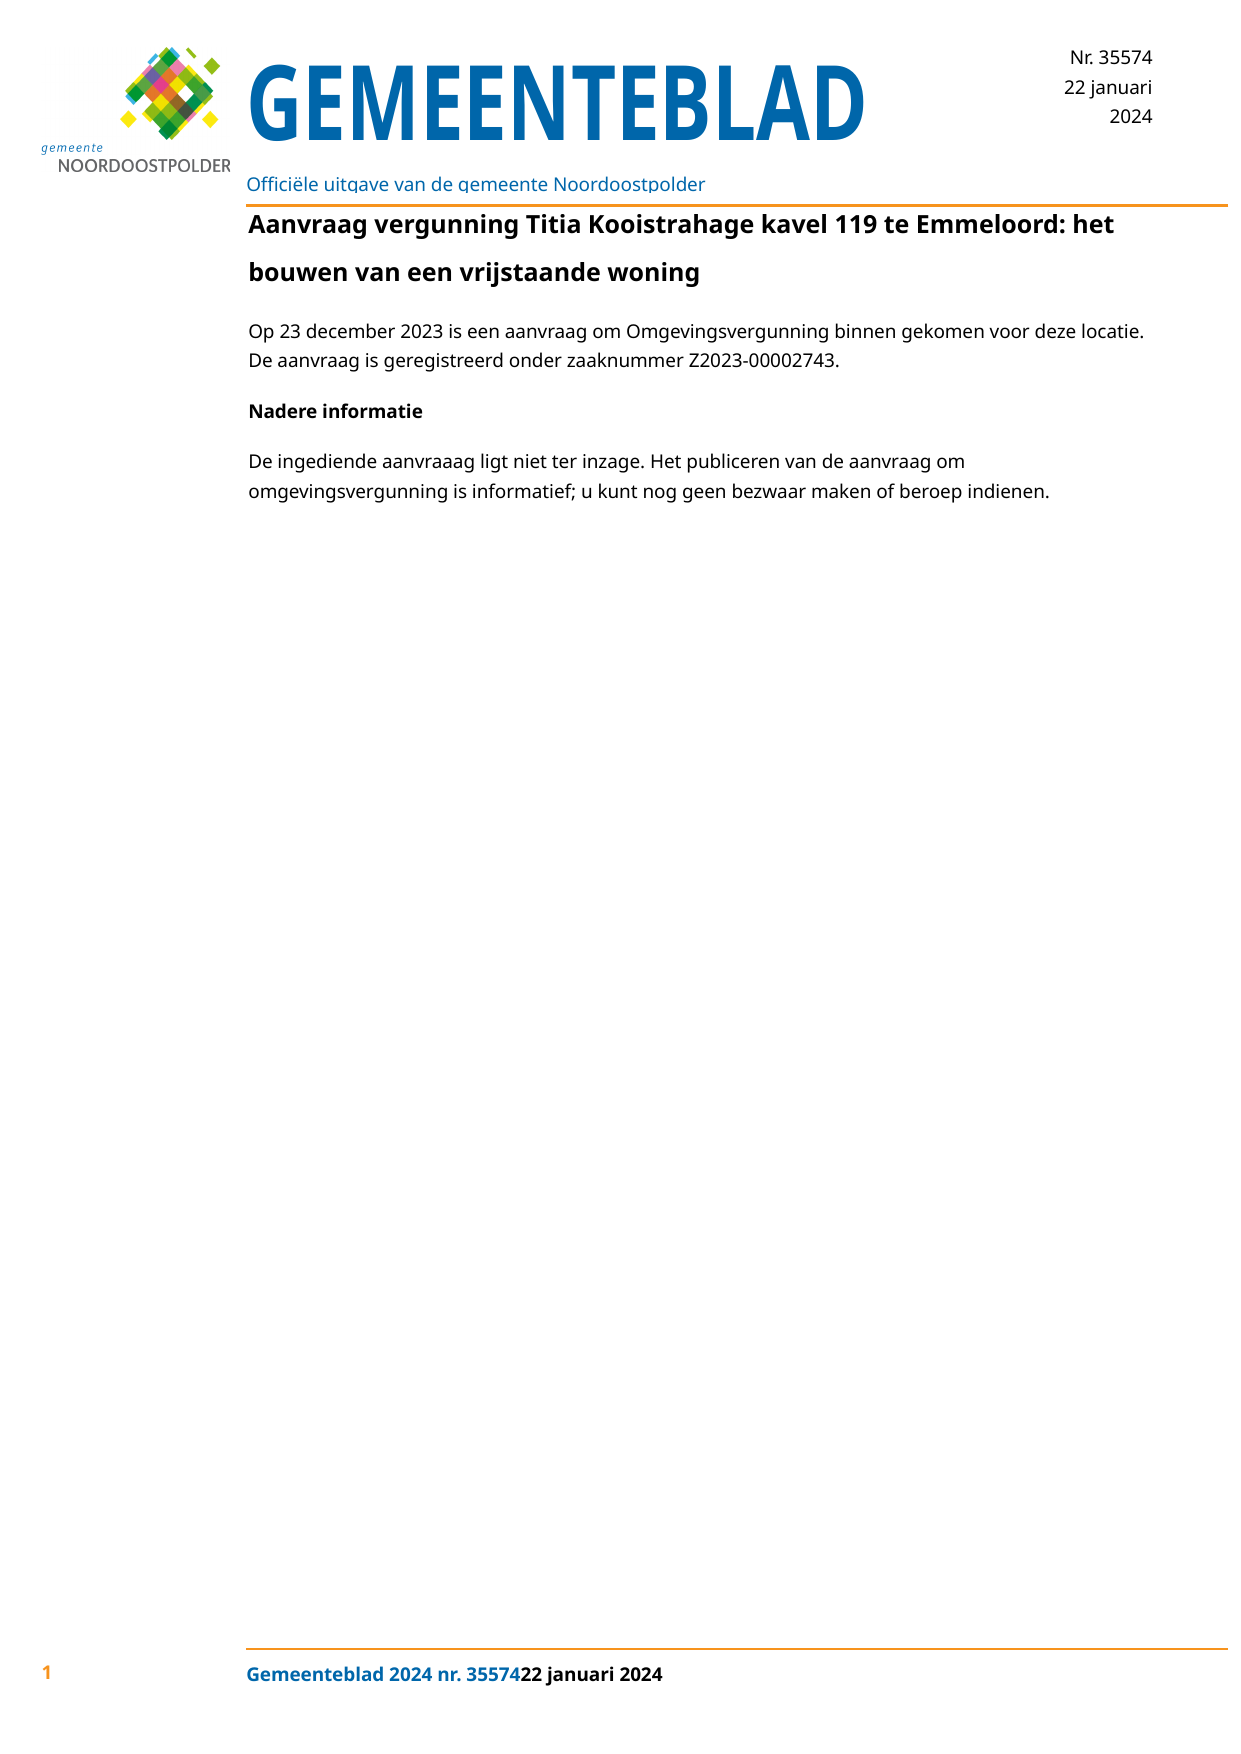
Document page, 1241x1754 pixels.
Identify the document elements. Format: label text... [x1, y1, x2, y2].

text Aanvraag vergunning Titia Kooistrahage kavel 119 te Emmeloord: het bouwen van een vrijstaande woning [248, 207, 1152, 288]
text Nadere informatie [248, 398, 1152, 424]
text Op 23 december 2023 is een aanvraag om Omgevingsvergunning binnen gekomen voor deze locatie. De aanvraag is geregistreerd onder zaaknummer Z2023-00002743. [248, 318, 1152, 373]
picture [41, 47, 231, 172]
text De ingediende aanvraaag ligt niet ter inzage. Het publiceren van de aanvraag om omgevingsvergunning is informatief; u kunt nog geen bezwaar maken of beroep indienen. [248, 448, 1152, 504]
